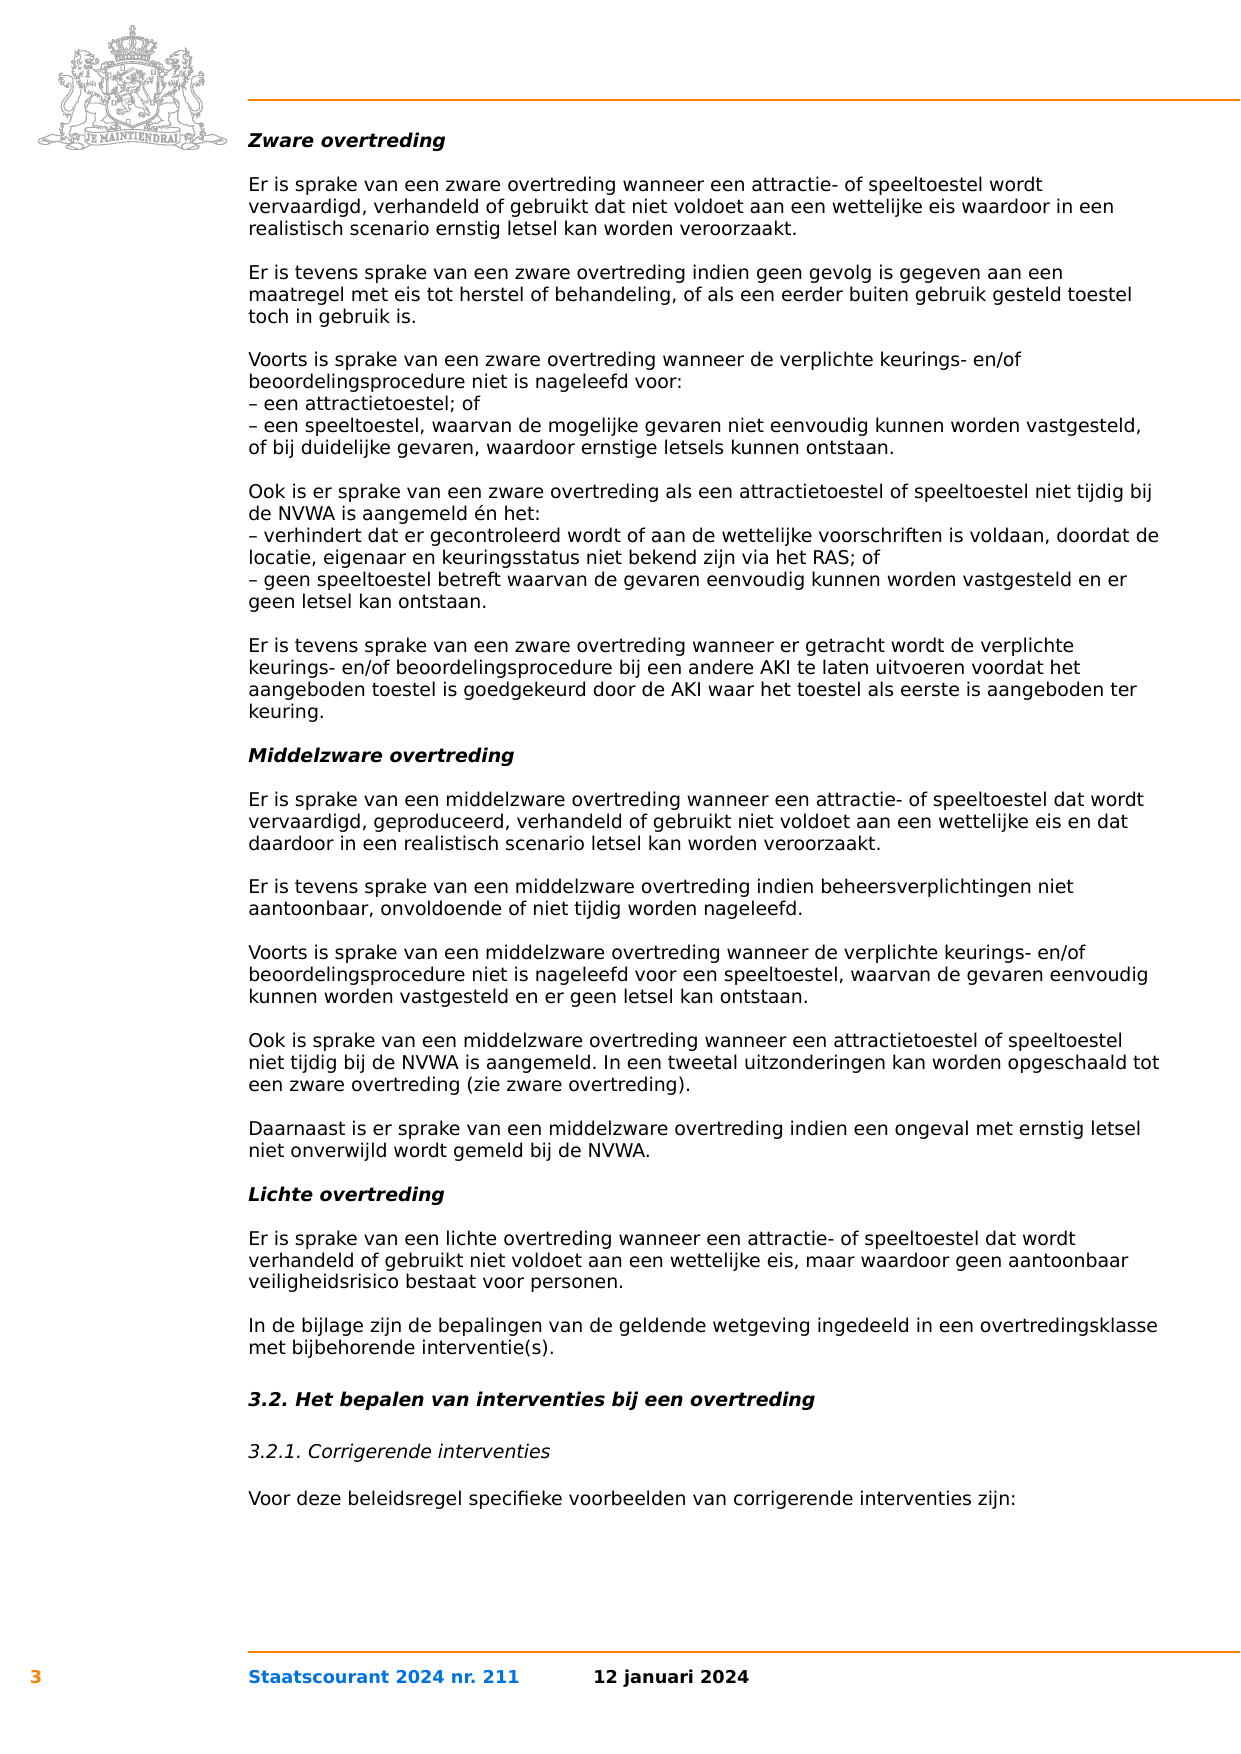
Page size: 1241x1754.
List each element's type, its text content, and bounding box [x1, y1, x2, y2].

text Er is sprake van een zware overtreding wanneer een attractie- of speeltoestel wordt vervaardigd, verhandeld of gebruikt dat niet voldoet aan een wettelijke eis waardoor in een realistisch scenario ernstig letsel kan worden veroorzaakt. [248, 174, 1163, 240]
text Er is sprake van een lichte overtreding wanneer een attractie- of speeltoestel dat wordt verhandeld of gebruikt niet voldoet aan een wettelijke eis, maar waardoor geen aantoonbaar veiligheidsrisico bestaat voor personen. [248, 1227, 1163, 1293]
text In de bijlage zijn de bepalingen van de geldende wetgeving ingedeeld in een overtredingsklasse met bijbehorende interventie(s). [248, 1315, 1163, 1359]
subtitle 3.2. Het bepalen van interventies bij een overtreding [248, 1389, 1163, 1411]
text – een attractietoestel; of [248, 393, 1163, 415]
text Er is tevens sprake van een zware overtreding wanneer er getracht wordt de verplichte keurings- en/of beoordelingsprocedure bij een andere AKI te laten uitvoeren voordat het aangeboden toestel is goedgekeurd door de AKI waar het toestel als eerste is aangeboden ter keuring. [248, 635, 1163, 723]
text Voor deze beleidsregel specifieke voorbeelden van corrigerende interventies zijn: [248, 1488, 1163, 1510]
subtitle Zware overtreding [248, 130, 1163, 152]
subtitle 3.2.1. Corrigerende interventies [248, 1441, 1163, 1463]
text – een speeltoestel, waarvan de mogelijke gevaren niet eenvoudig kunnen worden vastgesteld, of bij duidelijke gevaren, waardoor ernstige letsels kunnen ontstaan. [248, 415, 1163, 459]
subtitle Lichte overtreding [248, 1184, 1163, 1206]
text Er is tevens sprake van een zware overtreding indien geen gevolg is gegeven aan een maatregel met eis tot herstel of behandeling, of als een eerder buiten gebruik gesteld toestel toch in gebruik is. [248, 262, 1163, 327]
text Voorts is sprake van een zware overtreding wanneer de verplichte keurings- en/of beoordelingsprocedure niet is nageleefd voor: [248, 349, 1163, 393]
text Voorts is sprake van een middelzware overtreding wanneer de verplichte keurings- en/of beoordelingsprocedure niet is nageleefd voor een speeltoestel, waarvan de gevaren eenvoudig kunnen worden vastgesteld en er geen letsel kan ontstaan. [248, 942, 1163, 1008]
text Ook is sprake van een middelzware overtreding wanneer een attractietoestel of speeltoestel niet tijdig bij de NVWA is aangemeld. In een tweetal uitzonderingen kan worden opgeschaald tot een zware overtreding (zie zware overtreding). [248, 1030, 1163, 1096]
text Er is sprake van een middelzware overtreding wanneer een attractie- of speeltoestel dat wordt vervaardigd, geproduceerd, verhandeld of gebruikt niet voldoet aan een wettelijke eis en dat daardoor in een realistisch scenario letsel kan worden veroorzaakt. [248, 788, 1163, 854]
text Ook is er sprake van een zware overtreding als een attractietoestel of speeltoestel niet tijdig bij de NVWA is aangemeld én het: [248, 481, 1163, 525]
text Er is tevens sprake van een middelzware overtreding indien beheersverplichtingen niet aantoonbaar, onvoldoende of niet tijdig worden nageleefd. [248, 876, 1163, 920]
text Daarnaast is er sprake van een middelzware overtreding indien een ongeval met ernstig letsel niet onverwijld wordt gemeld bij de NVWA. [248, 1118, 1163, 1162]
subtitle Middelzware overtreding [248, 745, 1163, 767]
picture [38, 25, 227, 150]
text – verhindert dat er gecontroleerd wordt of aan de wettelijke voorschriften is voldaan, doordat de locatie, eigenaar en keuringsstatus niet bekend zijn via het RAS; of [248, 525, 1163, 569]
text – geen speeltoestel betreft waarvan de gevaren eenvoudig kunnen worden vastgesteld en er geen letsel kan ontstaan. [248, 569, 1163, 613]
